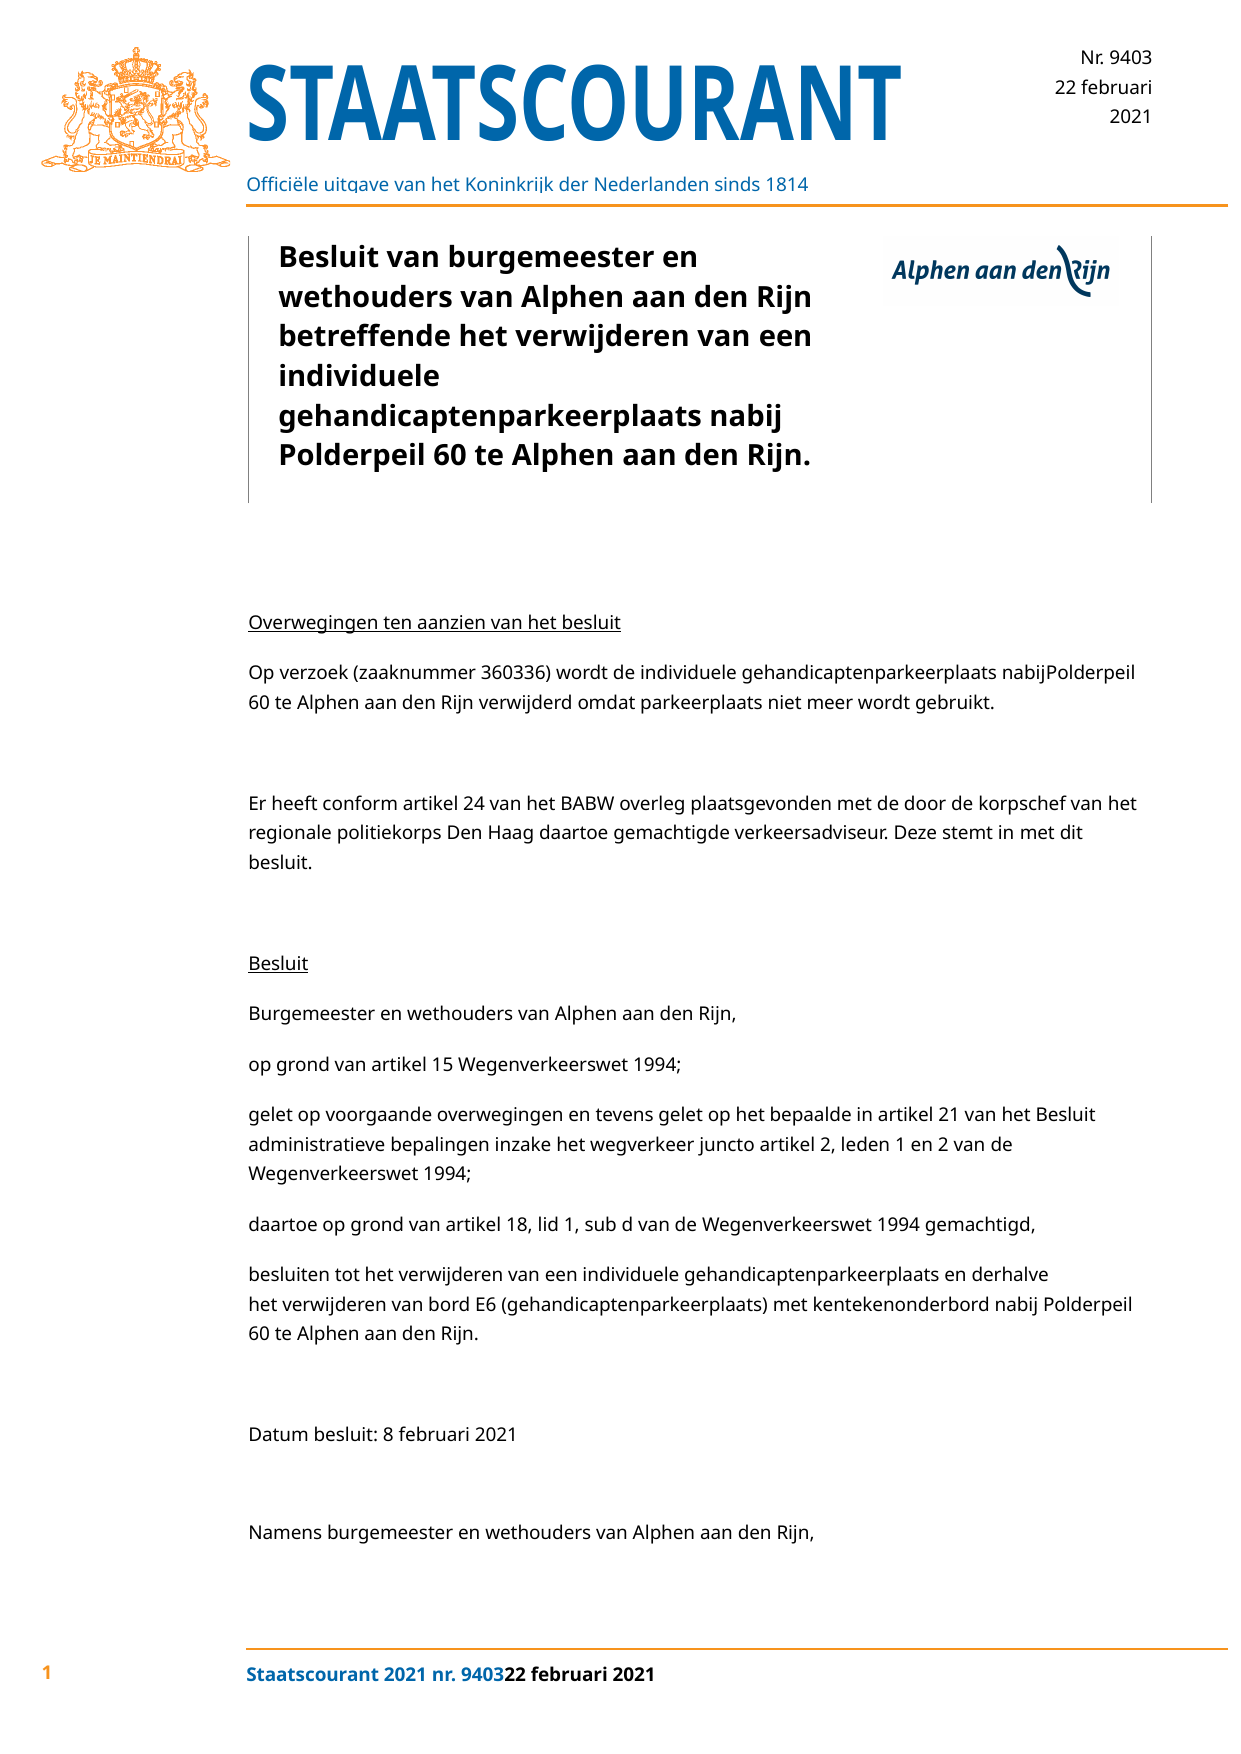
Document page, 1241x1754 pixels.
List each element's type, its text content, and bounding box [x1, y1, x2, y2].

picture [882, 236, 1119, 306]
text Overwegingen ten aanzien van het besluit [248, 609, 1152, 635]
table_header [850, 236, 1151, 503]
text besluiten tot het verwijderen van een individuele gehandicaptenparkeerplaats en derhalve het verwijderen van bord E6 (gehandicaptenparkeerplaats) met kentekenonderbord nabij Polderpeil 60 te Alphen aan den Rijn. [248, 1261, 1152, 1346]
text Namens burgemeester en wethouders van Alphen aan den Rijn, [248, 1519, 1152, 1545]
text op grond van artikel 15 Wegenverkeerswet 1994; [248, 1051, 1152, 1077]
text Burgemeester en wethouders van Alphen aan den Rijn, [248, 1000, 1152, 1026]
text daartoe op grond van artikel 18, lid 1, sub d van de Wegenverkeerswet 1994 gemachtigd, [248, 1211, 1152, 1237]
text gelet op voorgaande overwegingen en tevens gelet op het bepaalde in artikel 21 van het Besluit administratieve bepalingen inzake het wegverkeer juncto artikel 2, leden 1 en 2 van de Wegenverkeerswet 1994; [248, 1101, 1152, 1186]
text Er heeft conform artikel 24 van het BABW overleg plaatsgevonden met de door de korpschef van het regionale politiekorps Den Haag daartoe gemachtigde verkeersadviseur. Deze stemt in met dit besluit. [248, 790, 1152, 875]
picture [41, 47, 231, 172]
text Datum besluit: 8 februari 2021 [248, 1421, 1152, 1447]
text Op verzoek (zaaknummer 360336) wordt de individuele gehandicaptenparkeerplaats nabijPolderpeil 60 te Alphen aan den Rijn verwijderd omdat parkeerplaats niet meer wordt gebruikt. [248, 659, 1152, 715]
text Besluit [248, 950, 1152, 976]
table_header Besluit van burgemeester en wethouders van Alphen aan den Rijn betreffende het verwijderen van een individuele gehandicaptenparkeerplaats nabij Polderpeil 60 te Alphen aan den Rijn. [249, 236, 850, 503]
